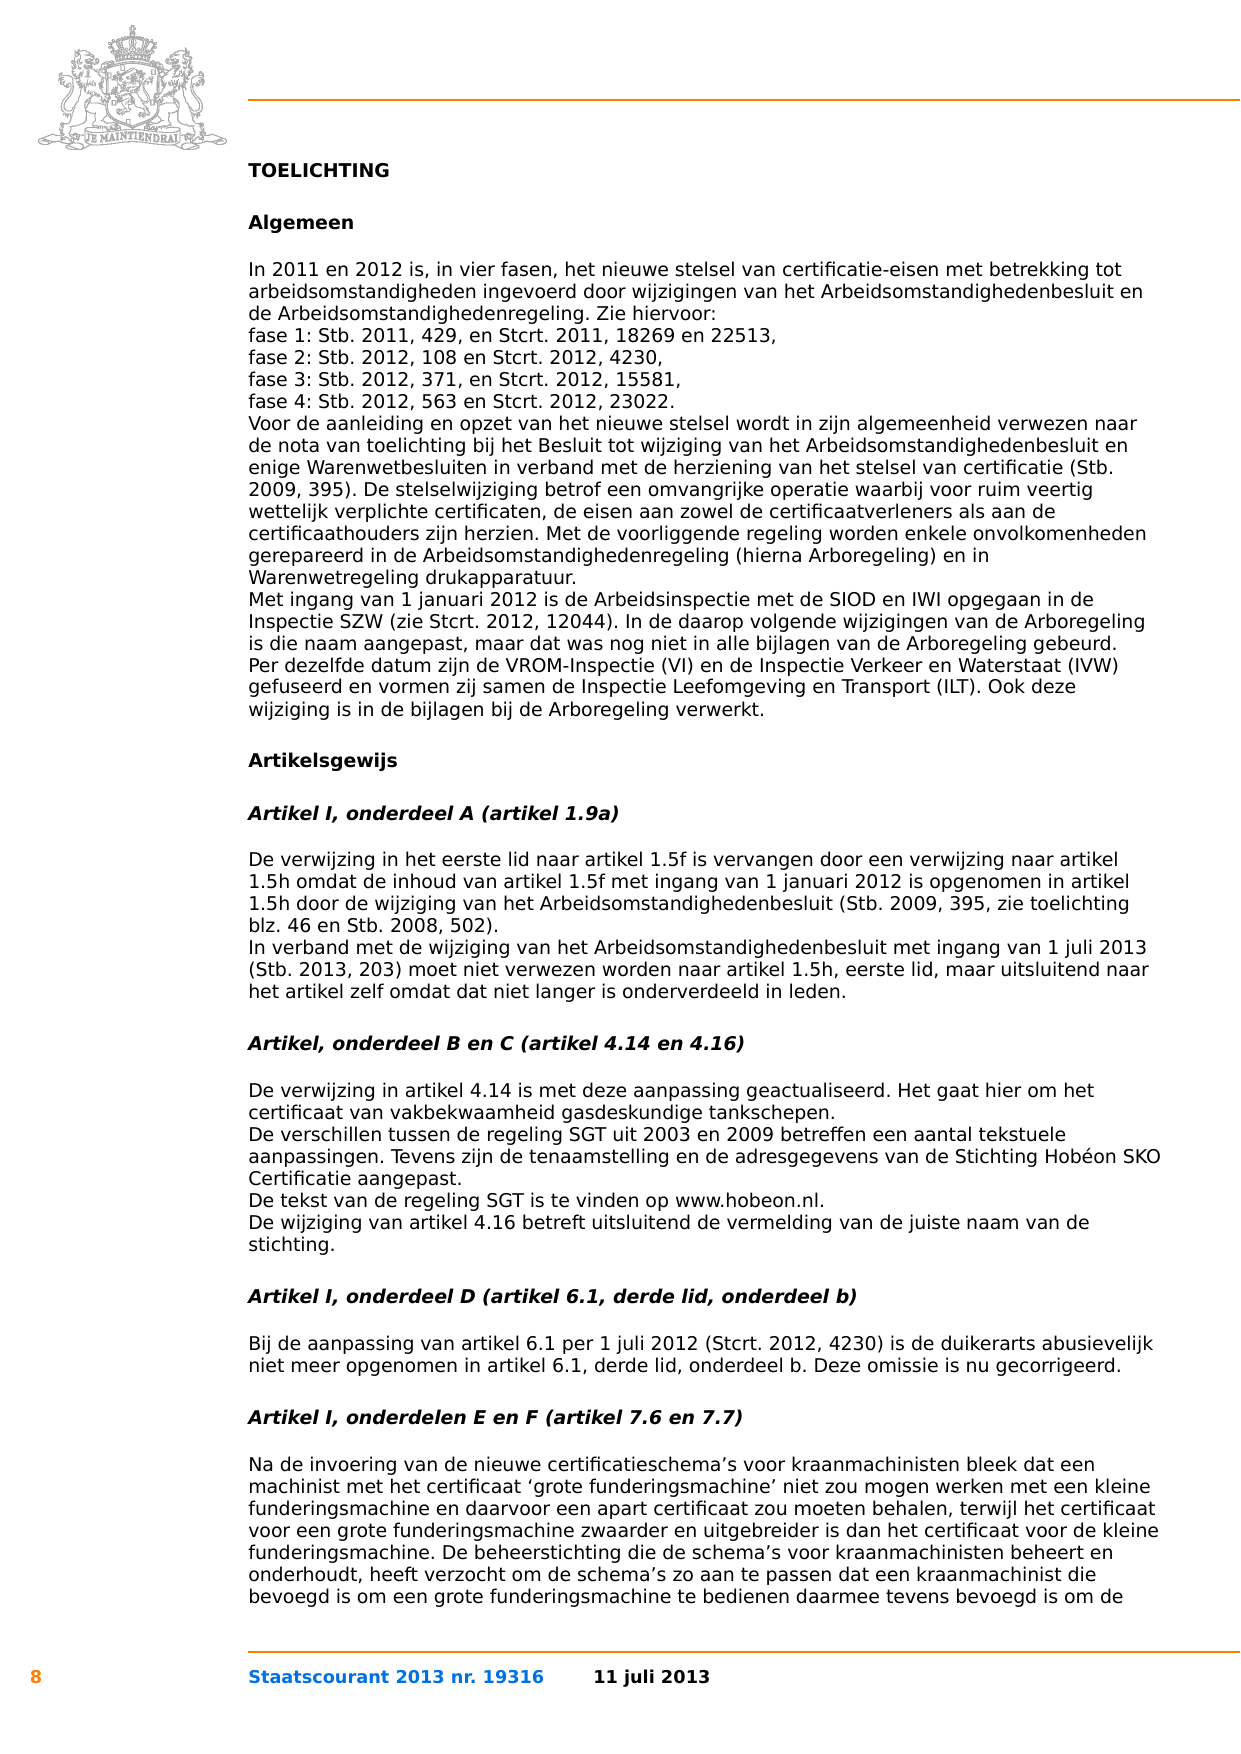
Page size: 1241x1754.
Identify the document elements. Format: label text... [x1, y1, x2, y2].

text Voor de aanleiding en opzet van het nieuwe stelsel wordt in zijn algemeenheid verwezen naar de nota van toelichting bij het Besluit tot wijziging van het Arbeidsomstandighedenbesluit en enige Warenwetbesluiten in verband met de herziening van het stelsel van certificatie (Stb. 2009, 395). De stelselwijziging betrof een omvangrijke operatie waarbij voor ruim veertig wettelijk verplichte certificaten, de eisen aan zowel de certificaatverleners als aan de certificaathouders zijn herzien. Met de voorliggende regeling worden enkele onvolkomenheden gerepareerd in de Arbeidsomstandighedenregeling (hierna Arboregeling) en in Warenwetregeling drukapparatuur. [248, 413, 1163, 588]
text De tekst van de regeling SGT is te vinden op www.hobeon.nl. [248, 1190, 1163, 1212]
subtitle Artikel I, onderdelen E en F (artikel 7.6 en 7.7) [248, 1407, 1163, 1429]
text In verband met de wijziging van het Arbeidsomstandighedenbesluit met ingang van 1 juli 2013 (Stb. 2013, 203) moet niet verwezen worden naar artikel 1.5h, eerste lid, maar uitsluitend naar het artikel zelf omdat dat niet langer is onderverdeeld in leden. [248, 937, 1163, 1003]
subtitle Artikel, onderdeel B en C (artikel 4.14 en 4.16) [248, 1033, 1163, 1055]
text De verschillen tussen de regeling SGT uit 2003 en 2009 betreffen een aantal tekstuele aanpassingen. Tevens zijn de tenaamstelling en de adresgegevens van de Stichting Hobéon SKO Certificatie aangepast. [248, 1124, 1163, 1190]
subtitle Artikel I, onderdeel A (artikel 1.9a) [248, 802, 1163, 824]
picture [38, 25, 227, 150]
text De verwijzing in het eerste lid naar artikel 1.5f is vervangen door een verwijzing naar artikel 1.5h omdat de inhoud van artikel 1.5f met ingang van 1 januari 2012 is opgenomen in artikel 1.5h door de wijziging van het Arbeidsomstandighedenbesluit (Stb. 2009, 395, zie toelichting blz. 46 en Stb. 2008, 502). [248, 849, 1163, 937]
subtitle Artikelsgewijs [248, 750, 1163, 772]
text De verwijzing in artikel 4.14 is met deze aanpassing geactualiseerd. Het gaat hier om het certificaat van vakbekwaamheid gasdeskundige tankschepen. [248, 1080, 1163, 1124]
text Met ingang van 1 januari 2012 is de Arbeidsinspectie met de SIOD en IWI opgegaan in de Inspectie SZW (zie Stcrt. 2012, 12044). In de daarop volgende wijzigingen van de Arboregeling is die naam aangepast, maar dat was nog niet in alle bijlagen van de Arboregeling gebeurd. [248, 588, 1163, 654]
text fase 1: Stb. 2011, 429, en Stcrt. 2011, 18269 en 22513, [248, 325, 1163, 347]
text fase 4: Stb. 2012, 563 en Stcrt. 2012, 23022. [248, 391, 1163, 413]
subtitle TOELICHTING [248, 160, 1163, 182]
text fase 2: Stb. 2012, 108 en Stcrt. 2012, 4230, [248, 347, 1163, 369]
text In 2011 en 2012 is, in vier fasen, het nieuwe stelsel van certificatie-eisen met betrekking tot arbeidsomstandigheden ingevoerd door wijzigingen van het Arbeidsomstandighedenbesluit en de Arbeidsomstandighedenregeling. Zie hiervoor: [248, 259, 1163, 325]
text Na de invoering van de nieuwe certificatieschema’s voor kraanmachinisten bleek dat een machinist met het certificaat ‘grote funderingsmachine’ niet zou mogen werken met een kleine funderingsmachine en daarvoor een apart certificaat zou moeten behalen, terwijl het certificaat voor een grote funderingsmachine zwaarder en uitgebreider is dan het certificaat voor de kleine funderingsmachine. De beheerstichting die de schema’s voor kraanmachinisten beheert en onderhoudt, heeft verzocht om de schema’s zo aan te passen dat een kraanmachinist die bevoegd is om een grote funderingsmachine te bedienen daarmee tevens bevoegd is om de [248, 1454, 1163, 1608]
text Bij de aanpassing van artikel 6.1 per 1 juli 2012 (Stcrt. 2012, 4230) is de duikerarts abusievelijk niet meer opgenomen in artikel 6.1, derde lid, onderdeel b. Deze omissie is nu gecorrigeerd. [248, 1333, 1163, 1377]
text fase 3: Stb. 2012, 371, en Stcrt. 2012, 15581, [248, 369, 1163, 391]
text De wijziging van artikel 4.16 betreft uitsluitend de vermelding van de juiste naam van de stichting. [248, 1212, 1163, 1256]
subtitle Artikel I, onderdeel D (artikel 6.1, derde lid, onderdeel b) [248, 1286, 1163, 1308]
text Per dezelfde datum zijn de VROM-Inspectie (VI) en de Inspectie Verkeer en Waterstaat (IVW) gefuseerd en vormen zij samen de Inspectie Leefomgeving en Transport (ILT). Ook deze wijziging is in de bijlagen bij de Arboregeling verwerkt. [248, 654, 1163, 720]
subtitle Algemeen [248, 212, 1163, 234]
